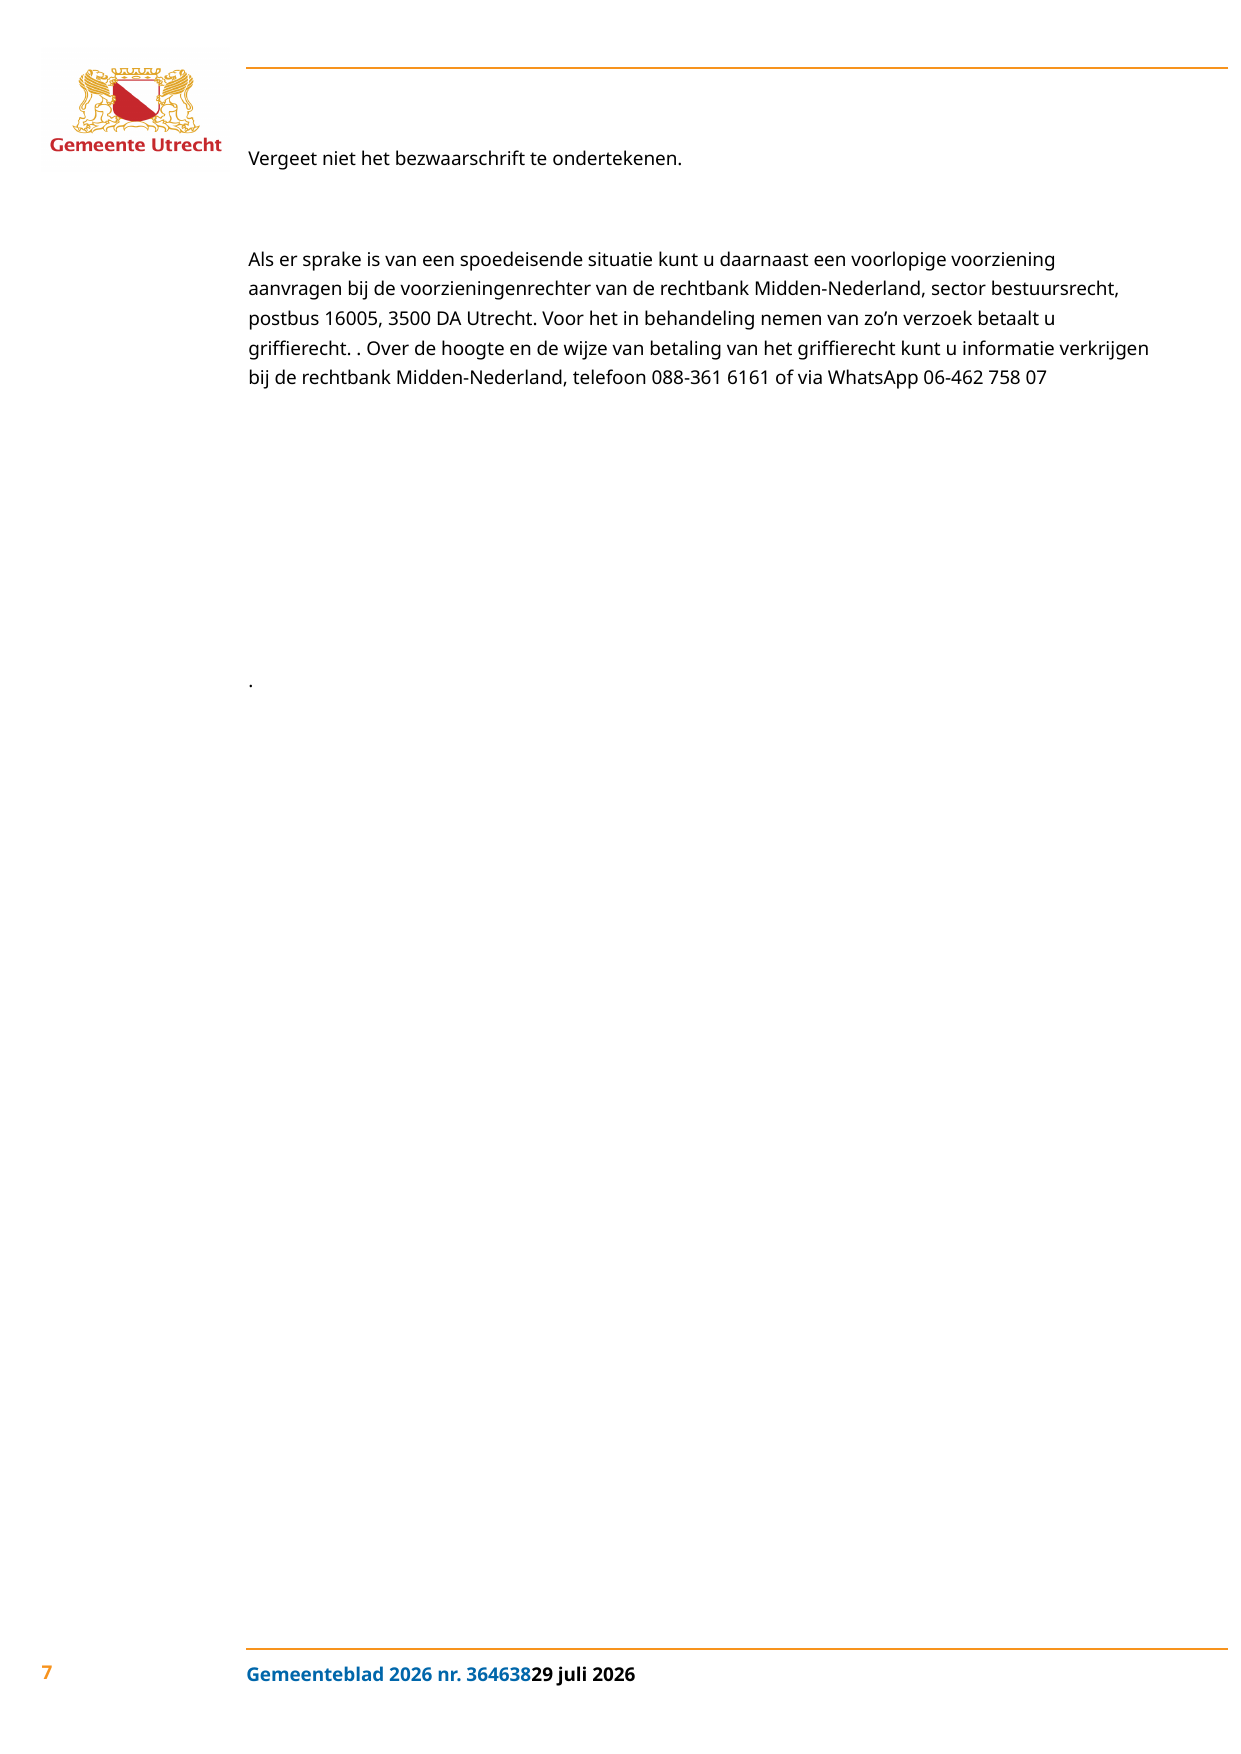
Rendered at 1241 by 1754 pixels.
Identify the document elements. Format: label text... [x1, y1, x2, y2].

text Vergeet niet het bezwaarschrift te ondertekenen. [248, 145, 1152, 171]
text Als er sprake is van een spoedeisende situatie kunt u daarnaast een voorlopige voorziening aanvragen bij de voorzieningenrechter van de rechtbank Midden-Nederland, sector bestuursrecht, postbus 16005, 3500 DA Utrecht. Voor het in behandeling nemen van zo’n verzoek betaalt u griffierecht. . Over de hoogte en de wijze van betaling van het griffierecht kunt u informatie verkrijgen bij de rechtbank Midden-Nederland, telefoon 088-361 6161 of via WhatsApp 06-462 758 07 [248, 246, 1152, 390]
text . [248, 667, 1152, 693]
picture [41, 47, 231, 172]
